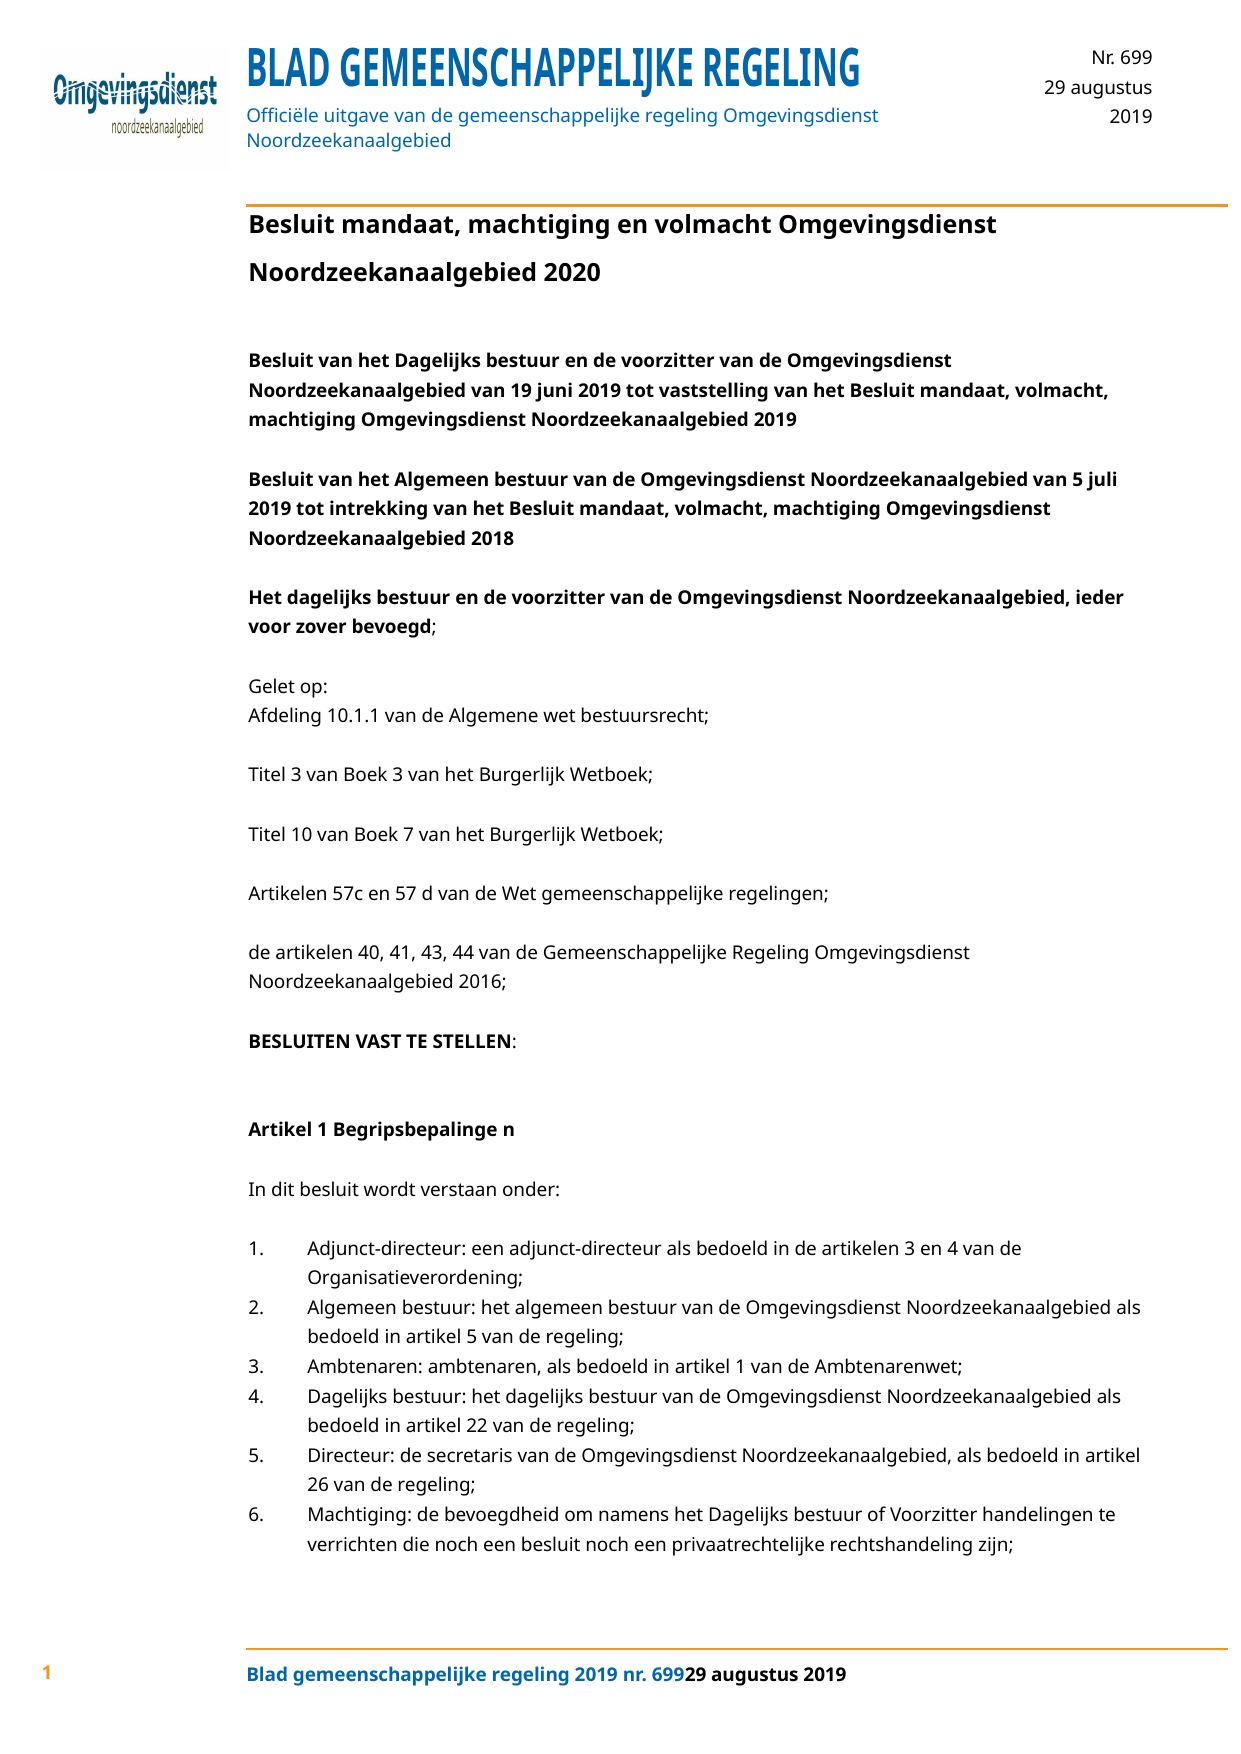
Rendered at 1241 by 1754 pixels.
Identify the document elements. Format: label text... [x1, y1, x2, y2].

text Titel 3 van Boek 3 van het Burgerlijk Wetboek; [248, 762, 1152, 787]
list Adjunct-directeur: een adjunct-directeur als bedoeld in de artikelen 3 en 4 van de Organisatieverordening; [248, 1235, 1152, 1290]
text de artikelen 40, 41, 43, 44 van de Gemeenschappelijke Regeling Omgevingsdienst Noordzeekanaalgebied 2016; [248, 939, 1152, 994]
text Gelet op: [248, 673, 1152, 699]
text Het dagelijks bestuur en de voorzitter van de Omgevingsdienst Noordzeekanaalgebied, ieder voor zover bevoegd; [248, 584, 1152, 639]
text In dit besluit wordt verstaan onder: [248, 1176, 1152, 1202]
text Besluit van het Algemeen bestuur van de Omgevingsdienst Noordzeekanaalgebied van 5 juli 2019 tot intrekking van het Besluit mandaat, volmacht, machtiging Omgevingsdienst Noordzeekanaalgebied 2018 [248, 466, 1152, 551]
text Afdeling 10.1.1 van de Algemene wet bestuursrecht; [248, 702, 1152, 728]
list Machtiging: de bevoegdheid om namens het Dagelijks bestuur of Voorzitter handelingen te verrichten die noch een besluit noch een privaatrechtelijke rechtshandeling zijn; [248, 1501, 1152, 1557]
list Directeur: de secretaris van de Omgevingsdienst Noordzeekanaalgebied, als bedoeld in artikel 26 van de regeling; [248, 1442, 1152, 1497]
text Artikel 1 Begripsbepalinge n [248, 1117, 1152, 1142]
list Algemeen bestuur: het algemeen bestuur van de Omgevingsdienst Noordzeekanaalgebied als bedoeld in artikel 5 van de regeling; [248, 1294, 1152, 1349]
text Besluit van het Dagelijks bestuur en de voorzitter van de Omgevingsdienst Noordzeekanaalgebied van 19 juni 2019 tot vaststelling van het Besluit mandaat, volmacht, machtiging Omgevingsdienst Noordzeekanaalgebied 2019 [248, 347, 1152, 432]
text BESLUITEN VAST TE STELLEN: [248, 1028, 1152, 1054]
text Artikelen 57c en 57 d van de Wet gemeenschappelijke regelingen; [248, 880, 1152, 906]
list Ambtenaren: ambtenaren, als bedoeld in artikel 1 van de Ambtenarenwet; [248, 1353, 1152, 1379]
text Titel 10 van Boek 7 van het Burgerlijk Wetboek; [248, 821, 1152, 847]
list Dagelijks bestuur: het dagelijks bestuur van de Omgevingsdienst Noordzeekanaalgebied als bedoeld in artikel 22 van de regeling; [248, 1383, 1152, 1438]
text Besluit mandaat, machtiging en volmacht Omgevingsdienst Noordzeekanaalgebied 2020 [248, 207, 1152, 288]
picture [41, 47, 231, 172]
